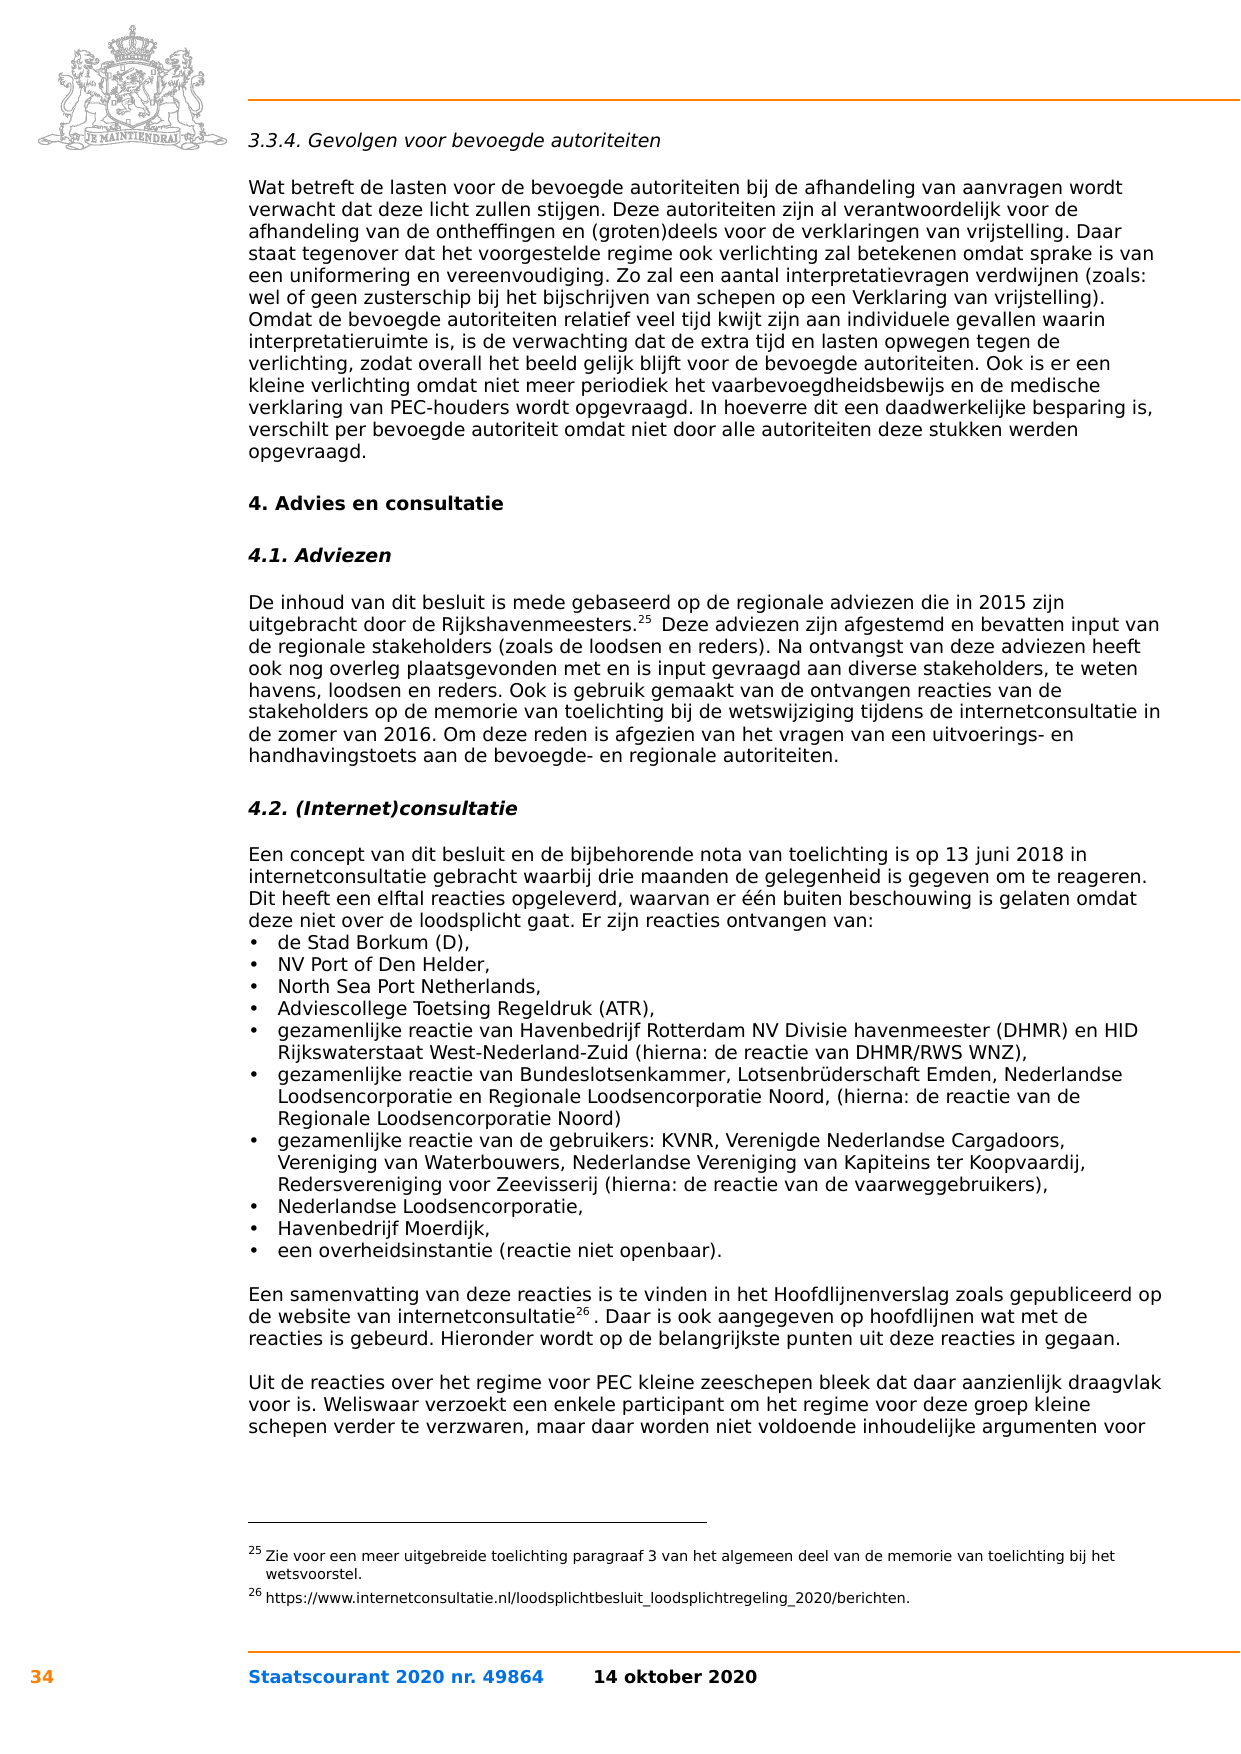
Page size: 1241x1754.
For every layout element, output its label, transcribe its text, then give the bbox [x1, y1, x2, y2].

text De inhoud van dit besluit is mede gebaseerd op de regionale adviezen die in 2015 zijn uitgebracht door de Rijkshavenmeesters. Deze adviezen zijn afgestemd en bevatten input van de regionale stakeholders (zoals de loodsen en reders). Na ontvangst van deze adviezen heeft ook nog overleg plaatsgevonden met en is input gevraagd aan diverse stakeholders, te weten havens, loodsen en reders. Ook is gebruik gemaakt van de ontvangen reacties van de stakeholders op de memorie van toelichting bij de wetswijziging tijdens de internetconsultatie in de zomer van 2016. Om deze reden is afgezien van het vragen van een uitvoerings- en handhavingstoets aan de bevoegde- en regionale autoriteiten. [248, 592, 1163, 767]
text • Adviescollege Toetsing Regeldruk (ATR), [248, 998, 1163, 1020]
text Een concept van dit besluit en de bijbehorende nota van toelichting is op 13 juni 2018 in internetconsultatie gebracht waarbij drie maanden de gelegenheid is gegeven om te reageren. Dit heeft een elftal reacties opgeleverd, waarvan er één buiten beschouwing is gelaten omdat deze niet over de loodsplicht gaat. Er zijn reacties ontvangen van: [248, 844, 1163, 932]
text https://www.internetconsultatie.nl/loodsplichtbesluit_loodsplichtregeling_2020/berichten. [248, 1586, 1163, 1608]
picture [38, 25, 227, 150]
text • gezamenlijke reactie van Havenbedrijf Rotterdam NV Divisie havenmeester (DHMR) en HID Rijkswaterstaat West-Nederland-Zuid (hierna: de reactie van DHMR/RWS WNZ), [248, 1020, 1163, 1064]
subtitle 4.1. Adviezen [248, 544, 1163, 567]
text Een samenvatting van deze reacties is te vinden in het Hoofdlijnenverslag zoals gepubliceerd op de website van internetconsultatie. Daar is ook aangegeven op hoofdlijnen wat met de reacties is gebeurd. Hieronder wordt op de belangrijkste punten uit deze reacties in gegaan. [248, 1284, 1163, 1350]
subtitle 4. Advies en consultatie [248, 493, 1163, 514]
text Uit de reacties over het regime voor PEC kleine zeeschepen bleek dat daar aanzienlijk draagvlak voor is. Weliswaar verzoekt een enkele participant om het regime voor deze groep kleine schepen verder te verzwaren, maar daar worden niet voldoende inhoudelijke argumenten voor [248, 1372, 1163, 1438]
subtitle 4.2. (Internet)consultatie [248, 797, 1163, 819]
text • de Stad Borkum (D), [248, 932, 1163, 954]
text Zie voor een meer uitgebreide toelichting paragraaf 3 van het algemeen deel van de memorie van toelichting bij het wetsvoorstel. [248, 1544, 1163, 1583]
subtitle 3.3.4. Gevolgen voor bevoegde autoriteiten [248, 130, 1163, 152]
text • gezamenlijke reactie van Bundeslotsenkammer, Lotsenbrüderschaft Emden, Nederlandse Loodsencorporatie en Regionale Loodsencorporatie Noord, (hierna: de reactie van de Regionale Loodsencorporatie Noord) [248, 1064, 1163, 1130]
text Wat betreft de lasten voor de bevoegde autoriteiten bij de afhandeling van aanvragen wordt verwacht dat deze licht zullen stijgen. Deze autoriteiten zijn al verantwoordelijk voor de afhandeling van de ontheffingen en (groten)deels voor de verklaringen van vrijstelling. Daar staat tegenover dat het voorgestelde regime ook verlichting zal betekenen omdat sprake is van een uniformering en vereenvoudiging. Zo zal een aantal interpretatievragen verdwijnen (zoals: wel of geen zusterschip bij het bijschrijven van schepen op een Verklaring van vrijstelling). Omdat de bevoegde autoriteiten relatief veel tijd kwijt zijn aan individuele gevallen waarin interpretatieruimte is, is de verwachting dat de extra tijd en lasten opwegen tegen de verlichting, zodat overall het beeld gelijk blijft voor de bevoegde autoriteiten. Ook is er een kleine verlichting omdat niet meer periodiek het vaarbevoegdheidsbewijs en de medische verklaring van PEC-houders wordt opgevraagd. In hoeverre dit een daadwerkelijke besparing is, verschilt per bevoegde autoriteit omdat niet door alle autoriteiten deze stukken werden opgevraagd. [248, 177, 1163, 463]
text • Havenbedrijf Moerdijk, [248, 1218, 1163, 1240]
text • gezamenlijke reactie van de gebruikers: KVNR, Verenigde Nederlandse Cargadoors, Vereniging van Waterbouwers, Nederlandse Vereniging van Kapiteins ter Koopvaardij, Redersvereniging voor Zeevisserij (hierna: de reactie van de vaarweggebruikers), [248, 1130, 1163, 1196]
text • Nederlandse Loodsencorporatie, [248, 1196, 1163, 1218]
text • een overheidsinstantie (reactie niet openbaar). [248, 1240, 1163, 1262]
text • NV Port of Den Helder, [248, 954, 1163, 976]
text • North Sea Port Netherlands, [248, 976, 1163, 998]
